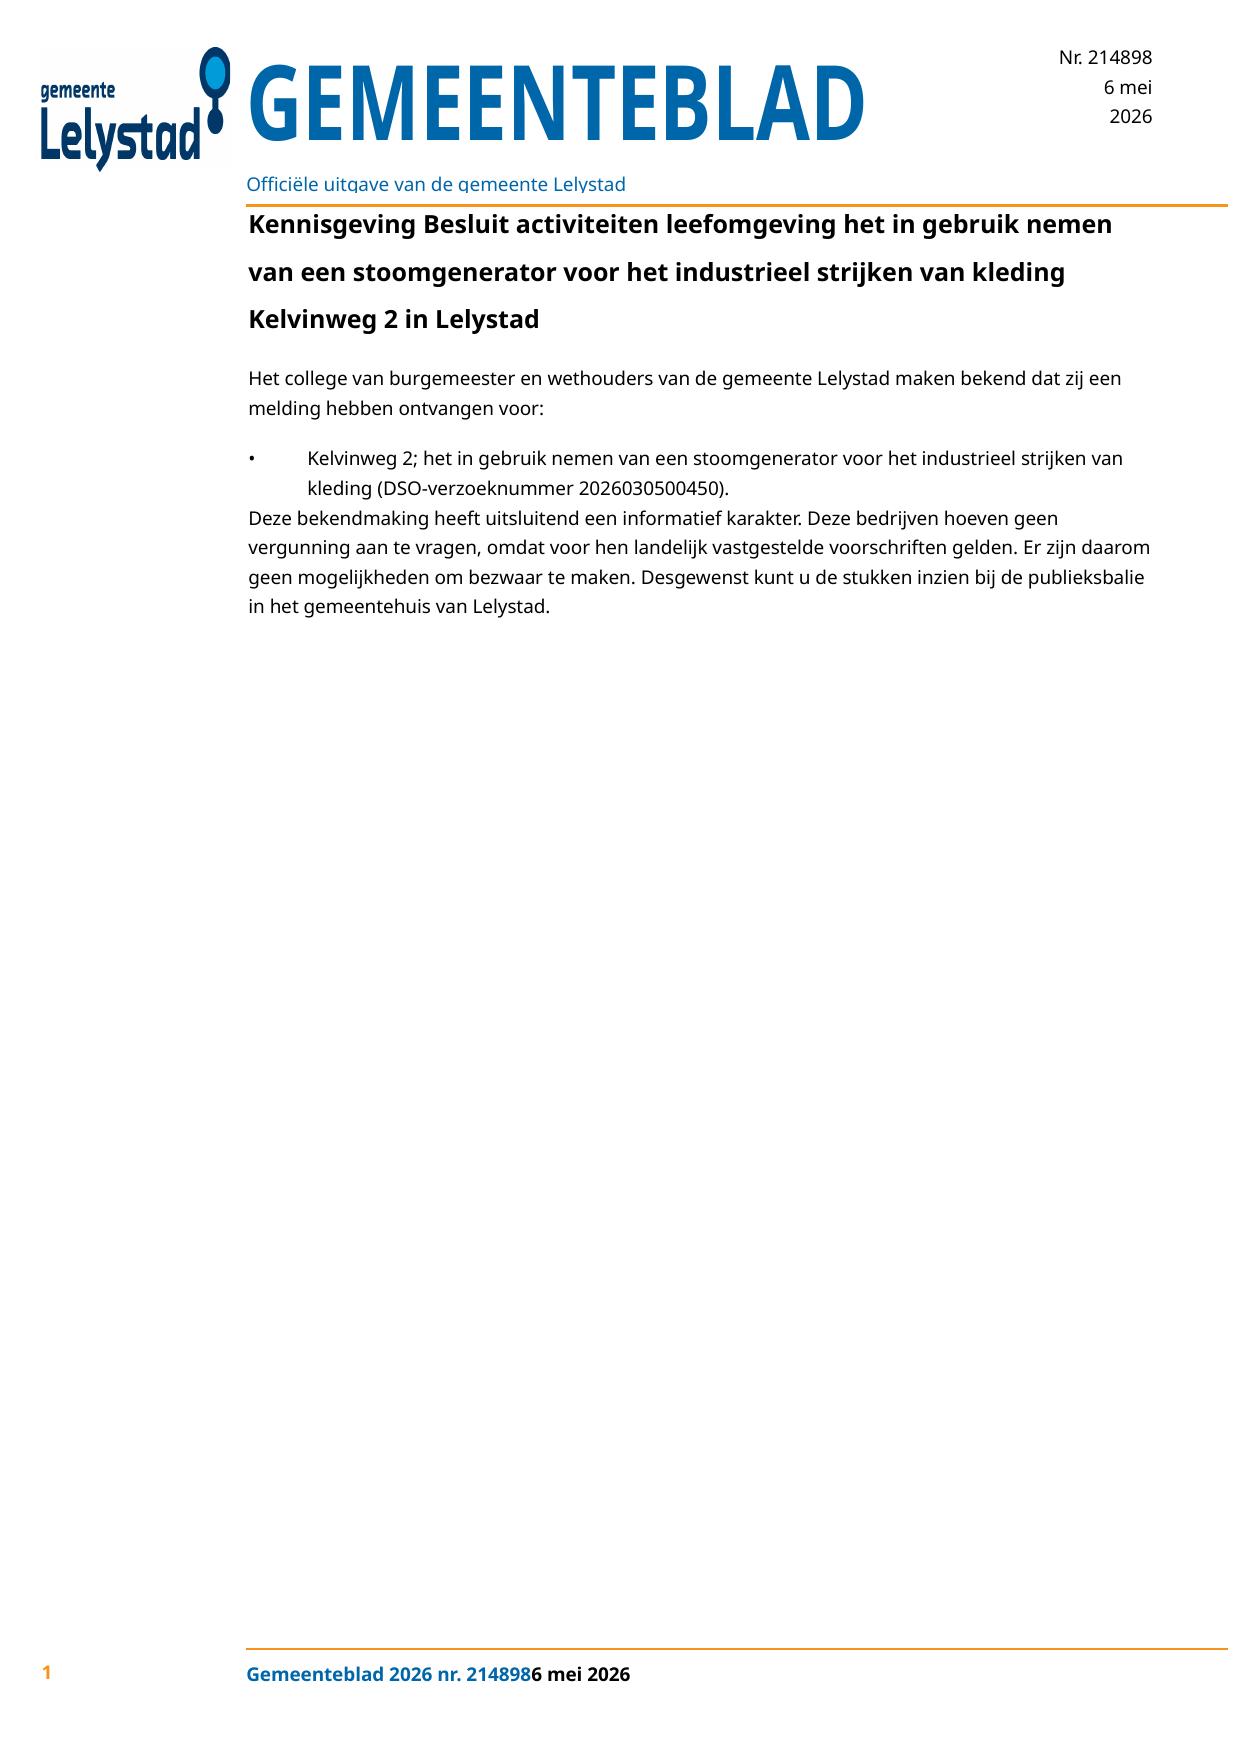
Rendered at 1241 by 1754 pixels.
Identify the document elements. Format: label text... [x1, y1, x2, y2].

text Deze bekendmaking heeft uitsluitend een informatief karakter. Deze bedrijven hoeven geen vergunning aan te vragen, omdat voor hen landelijk vastgestelde voorschriften gelden. Er zijn daarom geen mogelijkheden om bezwaar te maken. Desgewenst kunt u de stukken inzien bij de publieksbalie in het gemeentehuis van Lelystad. [248, 505, 1152, 619]
list Kelvinweg 2; het in gebruik nemen van een stoomgenerator voor het industrieel strijken van kleding (DSO-verzoeknummer 2026030500450). [248, 446, 1152, 501]
text Kennisgeving Besluit activiteiten leefomgeving het in gebruik nemen van een stoomgenerator voor het industrieel strijken van kleding Kelvinweg 2 in Lelystad [248, 207, 1152, 336]
text Het college van burgemeester en wethouders van de gemeente Lelystad maken bekend dat zij een melding hebben ontvangen voor: [248, 366, 1152, 421]
picture [41, 47, 231, 172]
